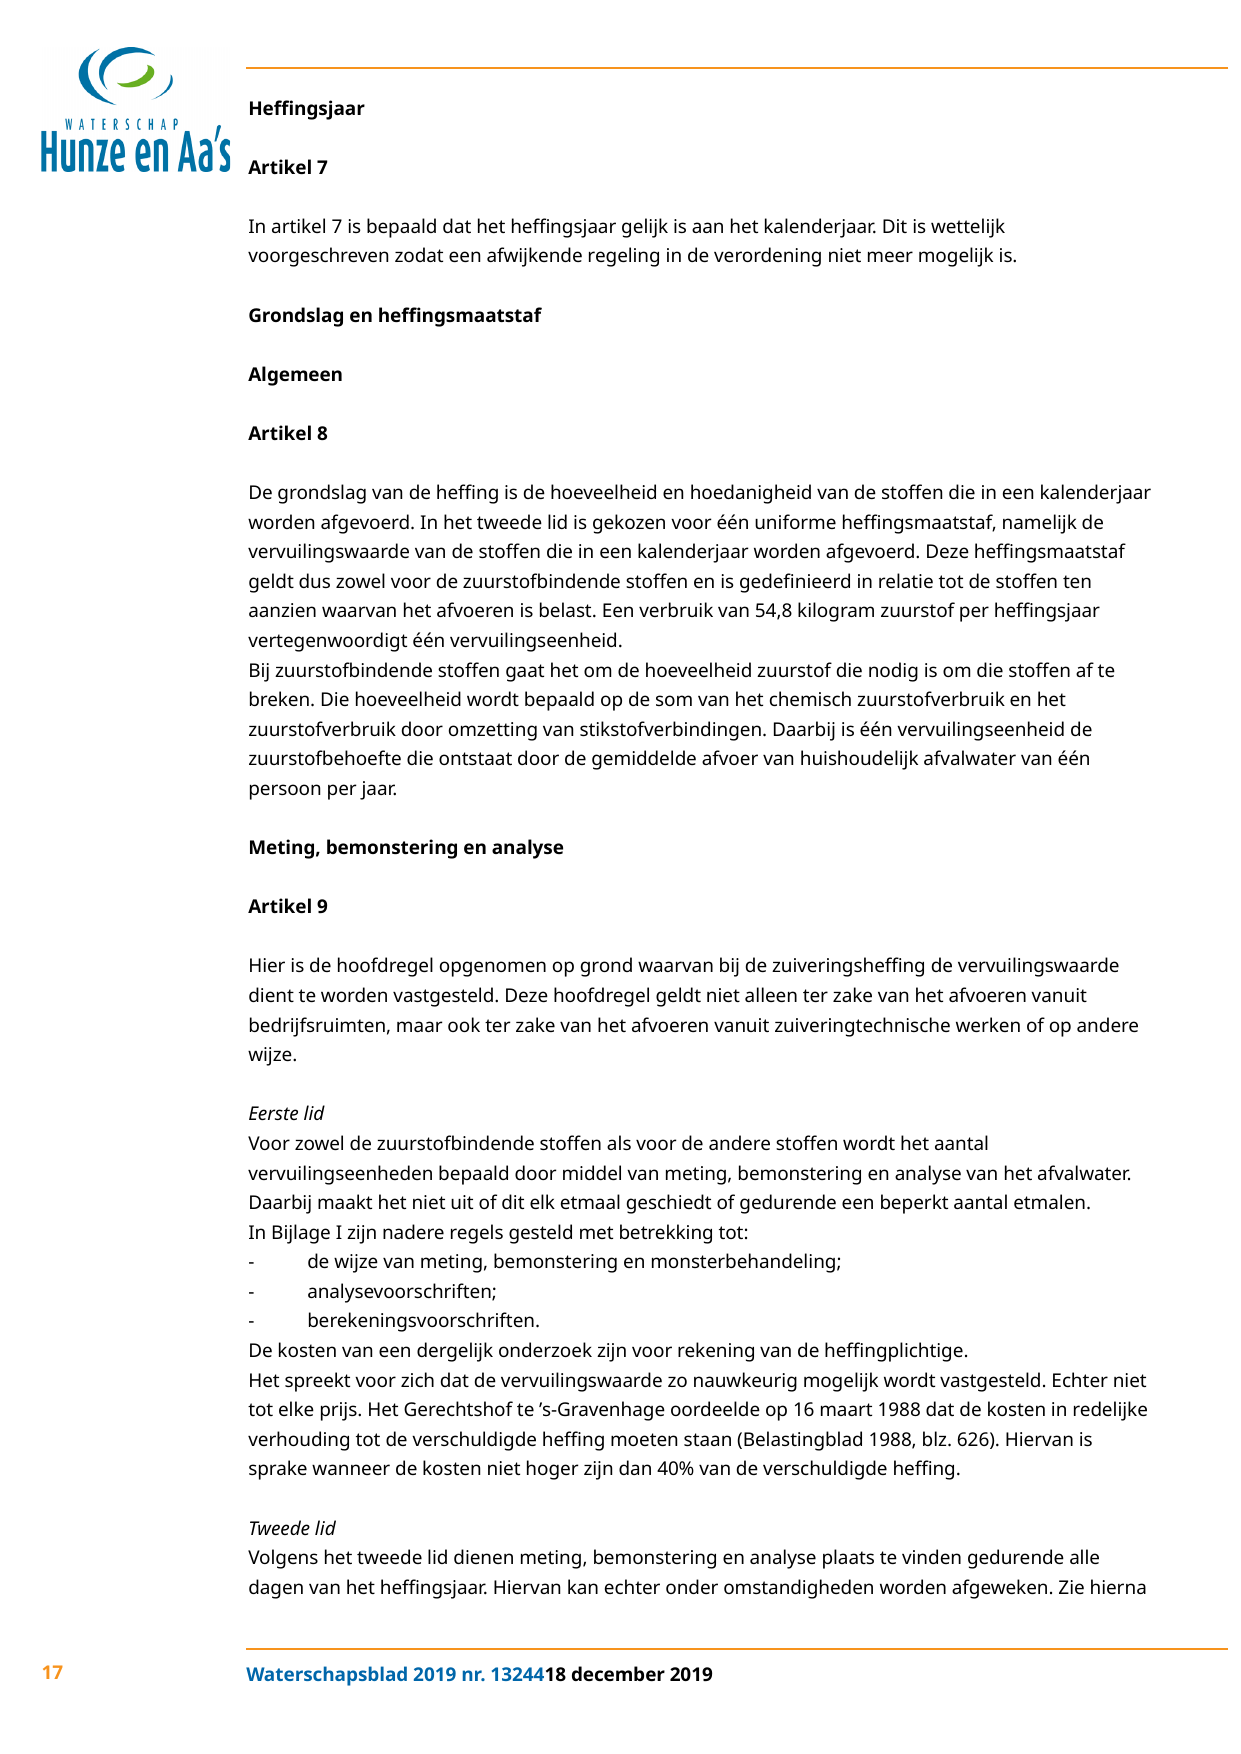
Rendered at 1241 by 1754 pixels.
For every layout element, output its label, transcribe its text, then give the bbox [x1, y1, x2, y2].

text De grondslag van de heffing is de hoeveelheid en hoedanigheid van de stoffen die in een kalenderjaar [248, 479, 1152, 505]
text Bij zuurstofbindende stoffen gaat het om de hoeveelheid zuurstof die nodig is om die stoffen af te breken. Die hoeveelheid wordt bepaald op de som van het chemisch zuurstofverbruik en het zuurstofverbruik door omzetting van stikstofverbindingen. Daarbij is één vervuilingseenheid de zuurstofbehoefte die ontstaat door de gemiddelde afvoer van huishoudelijk afvalwater van één persoon per jaar. [248, 657, 1152, 801]
picture [226, 145, 231, 156]
text Het spreekt voor zich dat de vervuilingswaarde zo nauwkeurig mogelijk wordt vastgesteld. Echter niet tot elke prijs. Het Gerechtshof te ’s-Gravenhage oordeelde op 16 maart 1988 dat de kosten in redelijke verhouding tot de verschuldigde heffing moeten staan (Belastingblad 1988, blz. 626). Hiervan is sprake wanneer de kosten niet hoger zijn dan 40% van de verschuldigde heffing. [248, 1367, 1152, 1481]
picture [41, 47, 231, 172]
list de wijze van meting, bemonstering en monsterbehandeling; [248, 1248, 1152, 1274]
text In Bijlage I zijn nadere regels gesteld met betrekking tot: [248, 1219, 1152, 1245]
text Tweede lid [248, 1515, 1152, 1541]
text vervuilingswaarde van de stoffen die in een kalenderjaar worden afgevoerd. Deze heffingsmaatstaf geldt dus zowel voor de zuurstofbindende stoffen en is gedefinieerd in relatie tot de stoffen ten aanzien waarvan het afvoeren is belast. Een verbruik van 54,8 kilogram zuurstof per heffingsjaar vertegenwoordigt één vervuilingseenheid. [248, 538, 1152, 653]
text Meting, bemonstering en analyse [248, 834, 1152, 860]
list analysevoorschriften; [248, 1278, 1152, 1304]
list berekeningsvoorschriften. [248, 1308, 1152, 1333]
picture [47, 154, 51, 172]
text Grondslag en heffingsmaatstaf [248, 302, 1152, 328]
text Artikel 7 [248, 154, 1152, 180]
picture [183, 163, 191, 172]
text Eerste lid [248, 1101, 1152, 1126]
text Artikel 9 [248, 893, 1152, 919]
text In artikel 7 is bepaald dat het heffingsjaar gelijk is aan het kalenderjaar. Dit is wettelijk voorgeschreven zodat een afwijkende regeling in de verordening niet meer mogelijk is. [248, 213, 1152, 268]
text worden afgevoerd. In het tweede lid is gekozen voor één uniforme heffingsmaatstaf, namelijk de [248, 509, 1152, 535]
text Heffingsjaar [248, 95, 1152, 121]
text Hier is de hoofdregel opgenomen op grond waarvan bij de zuiveringsheffing de vervuilingswaarde dient te worden vastgesteld. Deze hoofdregel geldt niet alleen ter zake van het afvoeren vanuit bedrijfsruimten, maar ook ter zake van het afvoeren vanuit zuiveringtechnische werken of op andere wijze. [248, 953, 1152, 1067]
text Artikel 8 [248, 420, 1152, 446]
text Algemeen [248, 361, 1152, 387]
text De kosten van een dergelijk onderzoek zijn voor rekening van de heffingplichtige. [248, 1337, 1152, 1363]
text Voor zowel de zuurstofbindende stoffen als voor de andere stoffen wordt het aantal vervuilingseenheden bepaald door middel van meting, bemonstering en analyse van het afvalwater. Daarbij maakt het niet uit of dit elk etmaal geschiedt of gedurende een beperkt aantal etmalen. [248, 1130, 1152, 1215]
text Volgens het tweede lid dienen meting, bemonstering en analyse plaats te vinden gedurende alle dagen van het heffingsjaar. Hiervan kan echter onder omstandigheden worden afgeweken. Zie hierna [248, 1544, 1152, 1600]
